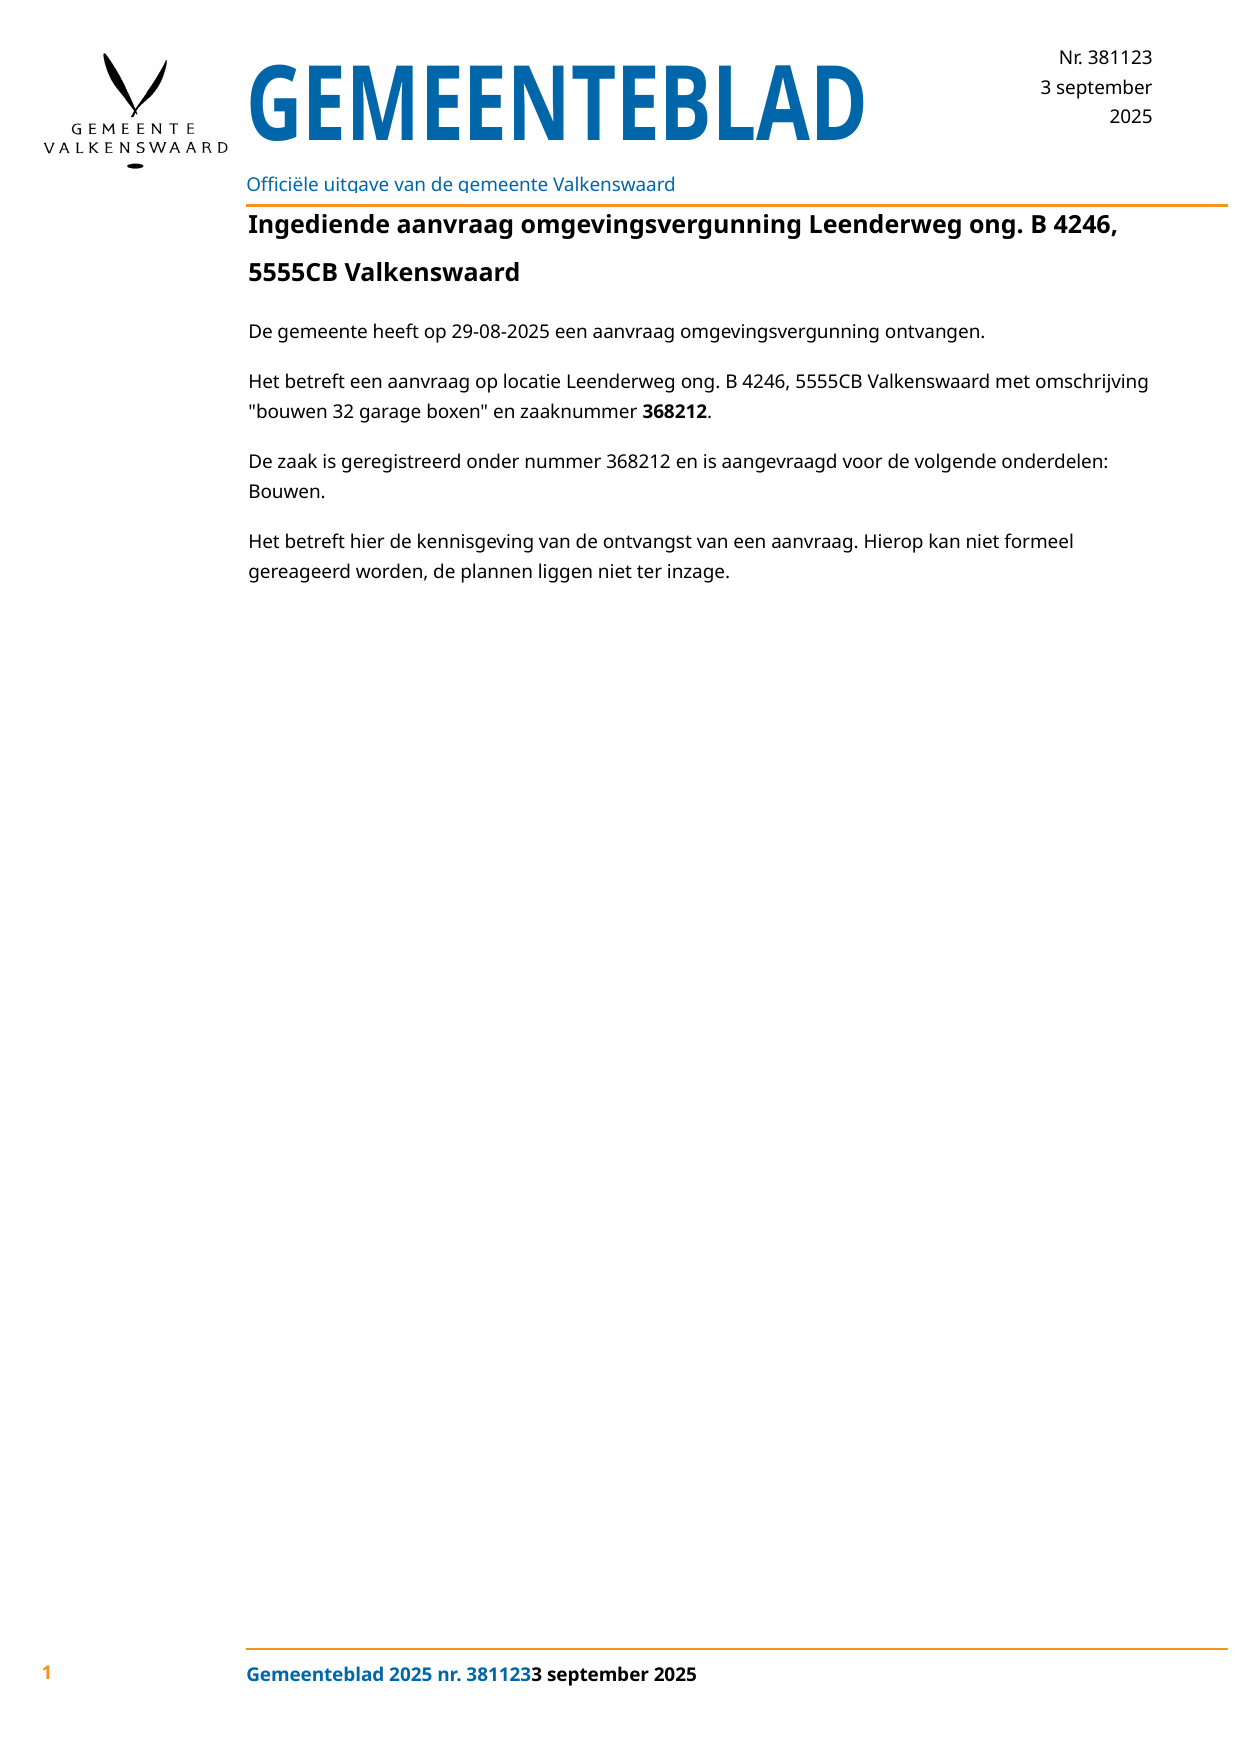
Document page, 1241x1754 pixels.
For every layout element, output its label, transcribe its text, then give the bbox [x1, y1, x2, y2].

picture [41, 47, 231, 172]
text Het betreft hier de kennisgeving van de ontvangst van een aanvraag. Hierop kan niet formeel gereageerd worden, de plannen liggen niet ter inzage. [248, 528, 1152, 584]
text De zaak is geregistreerd onder nummer 368212 en is aangevraagd voor de volgende onderdelen: Bouwen. [248, 448, 1152, 504]
text De gemeente heeft op 29-08-2025 een aanvraag omgevingsvergunning ontvangen. [248, 318, 1152, 344]
text Het betreft een aanvraag op locatie Leenderweg ong. B 4246, 5555CB Valkenswaard met omschrijving "bouwen 32 garage boxen" en zaaknummer 368212. [248, 368, 1152, 424]
text Ingediende aanvraag omgevingsvergunning Leenderweg ong. B 4246, 5555CB Valkenswaard [248, 207, 1152, 288]
